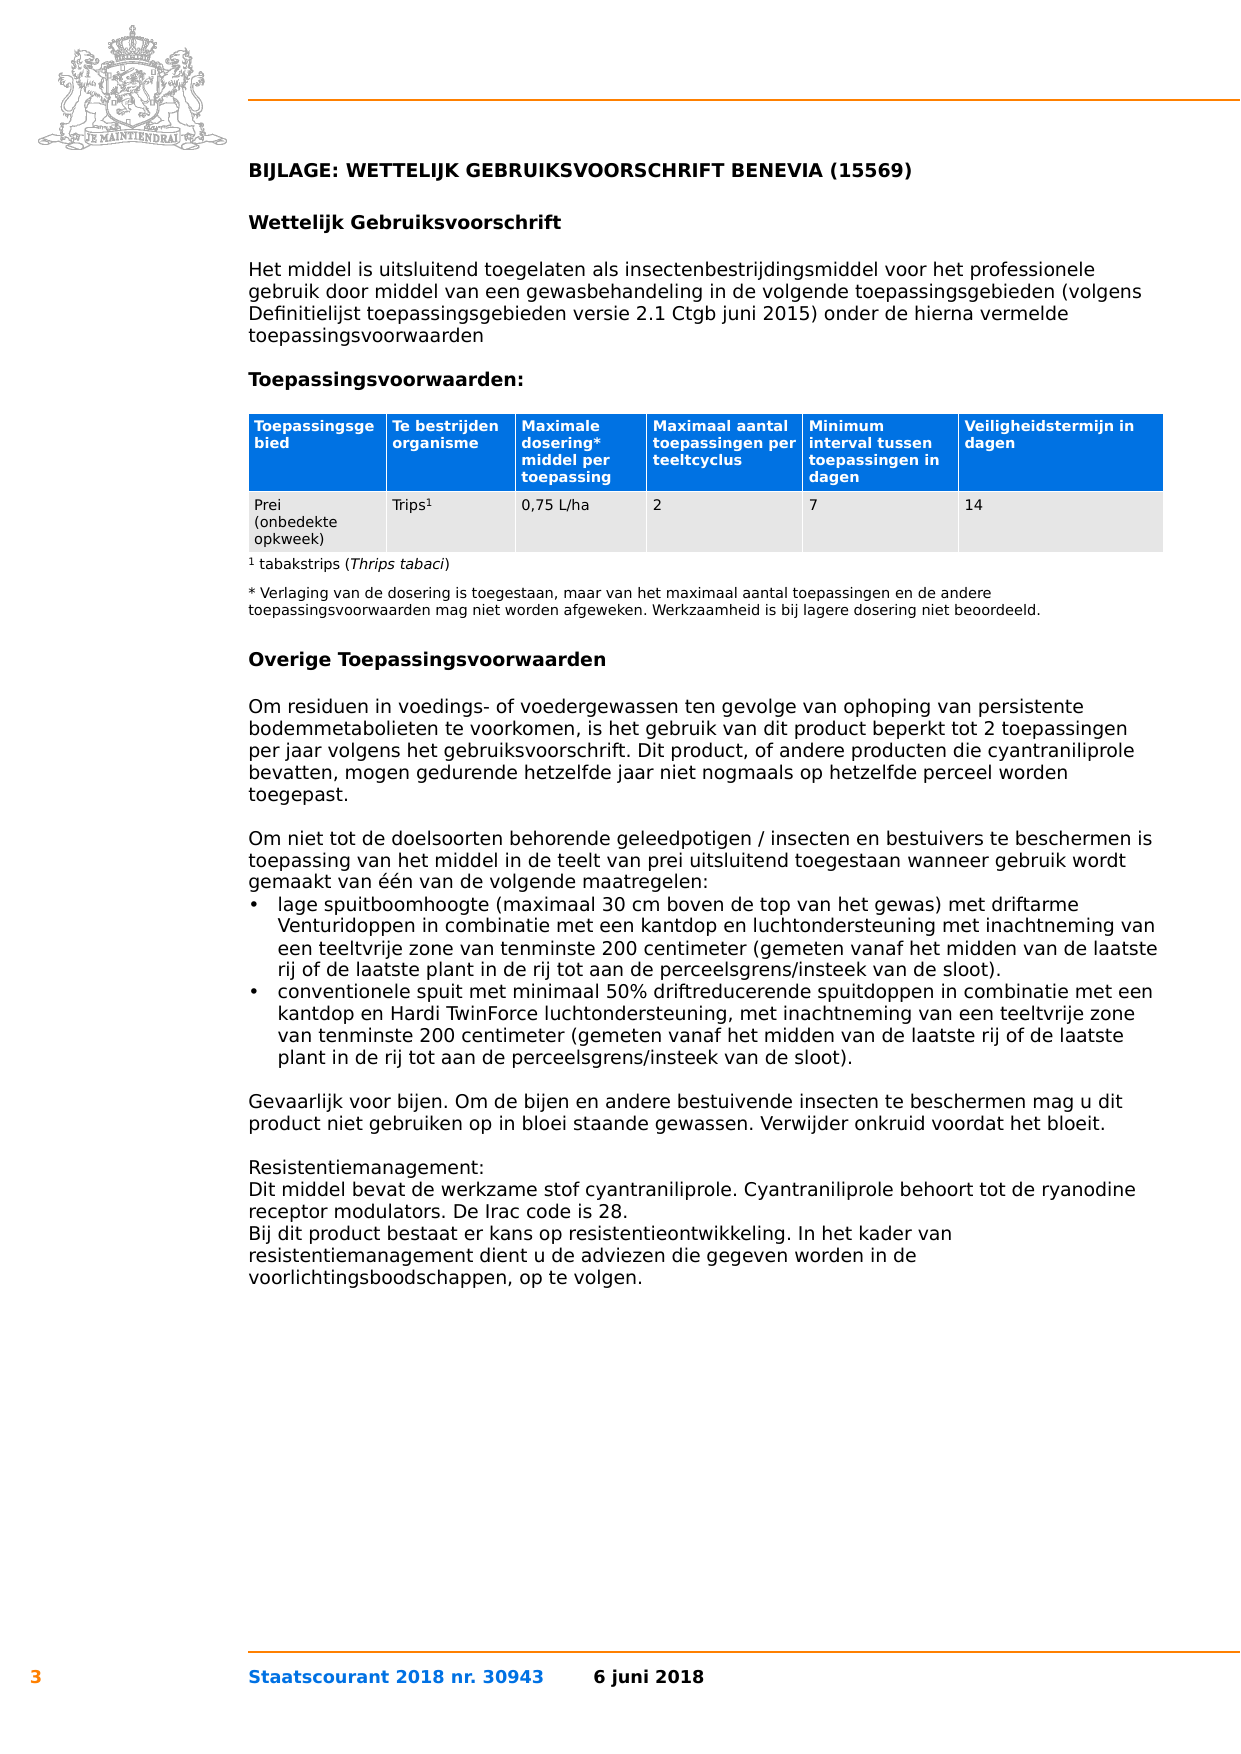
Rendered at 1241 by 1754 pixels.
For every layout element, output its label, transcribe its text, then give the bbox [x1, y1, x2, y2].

table_cell 7 [803, 492, 958, 552]
table_header Maximale dosering* middel per toepassing [516, 414, 646, 491]
table_cell 0,75 L/ha [516, 492, 646, 552]
table_cell 1 tabakstrips (Thrips tabaci) * Verlaging van de dosering is toegestaan, maar van het maximaal aantal toepassingen en de andere toepassingsvoorwaarden mag niet worden afgeweken. Werkzaamheid is bij lagere dosering niet beoordeeld. [248, 553, 1163, 619]
table_cell Prei (onbedekte opkweek) [249, 492, 386, 552]
text • lage spuitboomhoogte (maximaal 30 cm boven de top van het gewas) met driftarme Venturidoppen in combinatie met een kantdop en luchtondersteuning met inachtneming van een teeltvrije zone van tenminste 200 centimeter (gemeten vanaf het midden van de laatste rij of de laatste plant in de rij tot aan de perceelsgrens/insteek van de sloot). [248, 893, 1163, 981]
subtitle BIJLAGE: WETTELIJK GEBRUIKSVOORSCHRIFT BENEVIA (15569) [248, 160, 1163, 182]
table_cell Trips1 [387, 492, 515, 552]
table_cell 14 [959, 492, 1163, 552]
picture [38, 25, 227, 150]
table_header Te bestrijden organisme [387, 414, 515, 491]
subtitle Wettelijk Gebruiksvoorschrift [248, 212, 1163, 234]
text Het middel is uitsluitend toegelaten als insectenbestrijdingsmiddel voor het professionele gebruik door middel van een gewasbehandeling in de volgende toepassingsgebieden (volgens Definitielijst toepassingsgebieden versie 2.1 Ctgb juni 2015) onder de hierna vermelde toepassingsvoorwaarden [248, 259, 1163, 347]
table_header Veiligheidstermijn in dagen [959, 414, 1163, 491]
table_header Minimum interval tussen toepassingen in dagen [803, 414, 958, 491]
table_cell 2 [647, 492, 802, 552]
text Dit middel bevat de werkzame stof cyantraniliprole. Cyantraniliprole behoort tot de ryanodine receptor modulators. De Irac code is 28. [248, 1179, 1163, 1223]
text Resistentiemanagement: [248, 1157, 1163, 1179]
text Om residuen in voedings- of voedergewassen ten gevolge van ophoping van persistente bodemmetabolieten te voorkomen, is het gebruik van dit product beperkt tot 2 toepassingen per jaar volgens het gebruiksvoorschrift. Dit product, of andere producten die cyantraniliprole bevatten, mogen gedurende hetzelfde jaar niet nogmaals op hetzelfde perceel worden toegepast. [248, 696, 1163, 806]
table_header Maximaal aantal toepassingen per teeltcyclus [647, 414, 802, 491]
subtitle Overige Toepassingsvoorwaarden [248, 649, 1163, 671]
text Bij dit product bestaat er kans op resistentieontwikkeling. In het kader van resistentiemanagement dient u de adviezen die gegeven worden in de voorlichtingsboodschappen, op te volgen. [248, 1223, 1163, 1289]
text Gevaarlijk voor bijen. Om de bijen en andere bestuivende insecten te beschermen mag u dit product niet gebruiken op in bloei staande gewassen. Verwijder onkruid voordat het bloeit. [248, 1091, 1163, 1135]
text Toepassingsvoorwaarden: [248, 369, 1163, 391]
text Om niet tot de doelsoorten behorende geleedpotigen / insecten en bestuivers te beschermen is toepassing van het middel in de teelt van prei uitsluitend toegestaan wanneer gebruik wordt gemaakt van één van de volgende maatregelen: [248, 827, 1163, 893]
table_header Toepassingsgebied [249, 414, 386, 491]
text • conventionele spuit met minimaal 50% driftreducerende spuitdoppen in combinatie met een kantdop en Hardi TwinForce luchtondersteuning, met inachtneming van een teeltvrije zone van tenminste 200 centimeter (gemeten vanaf het midden van de laatste rij of de laatste plant in de rij tot aan de perceelsgrens/insteek van de sloot). [248, 981, 1163, 1069]
